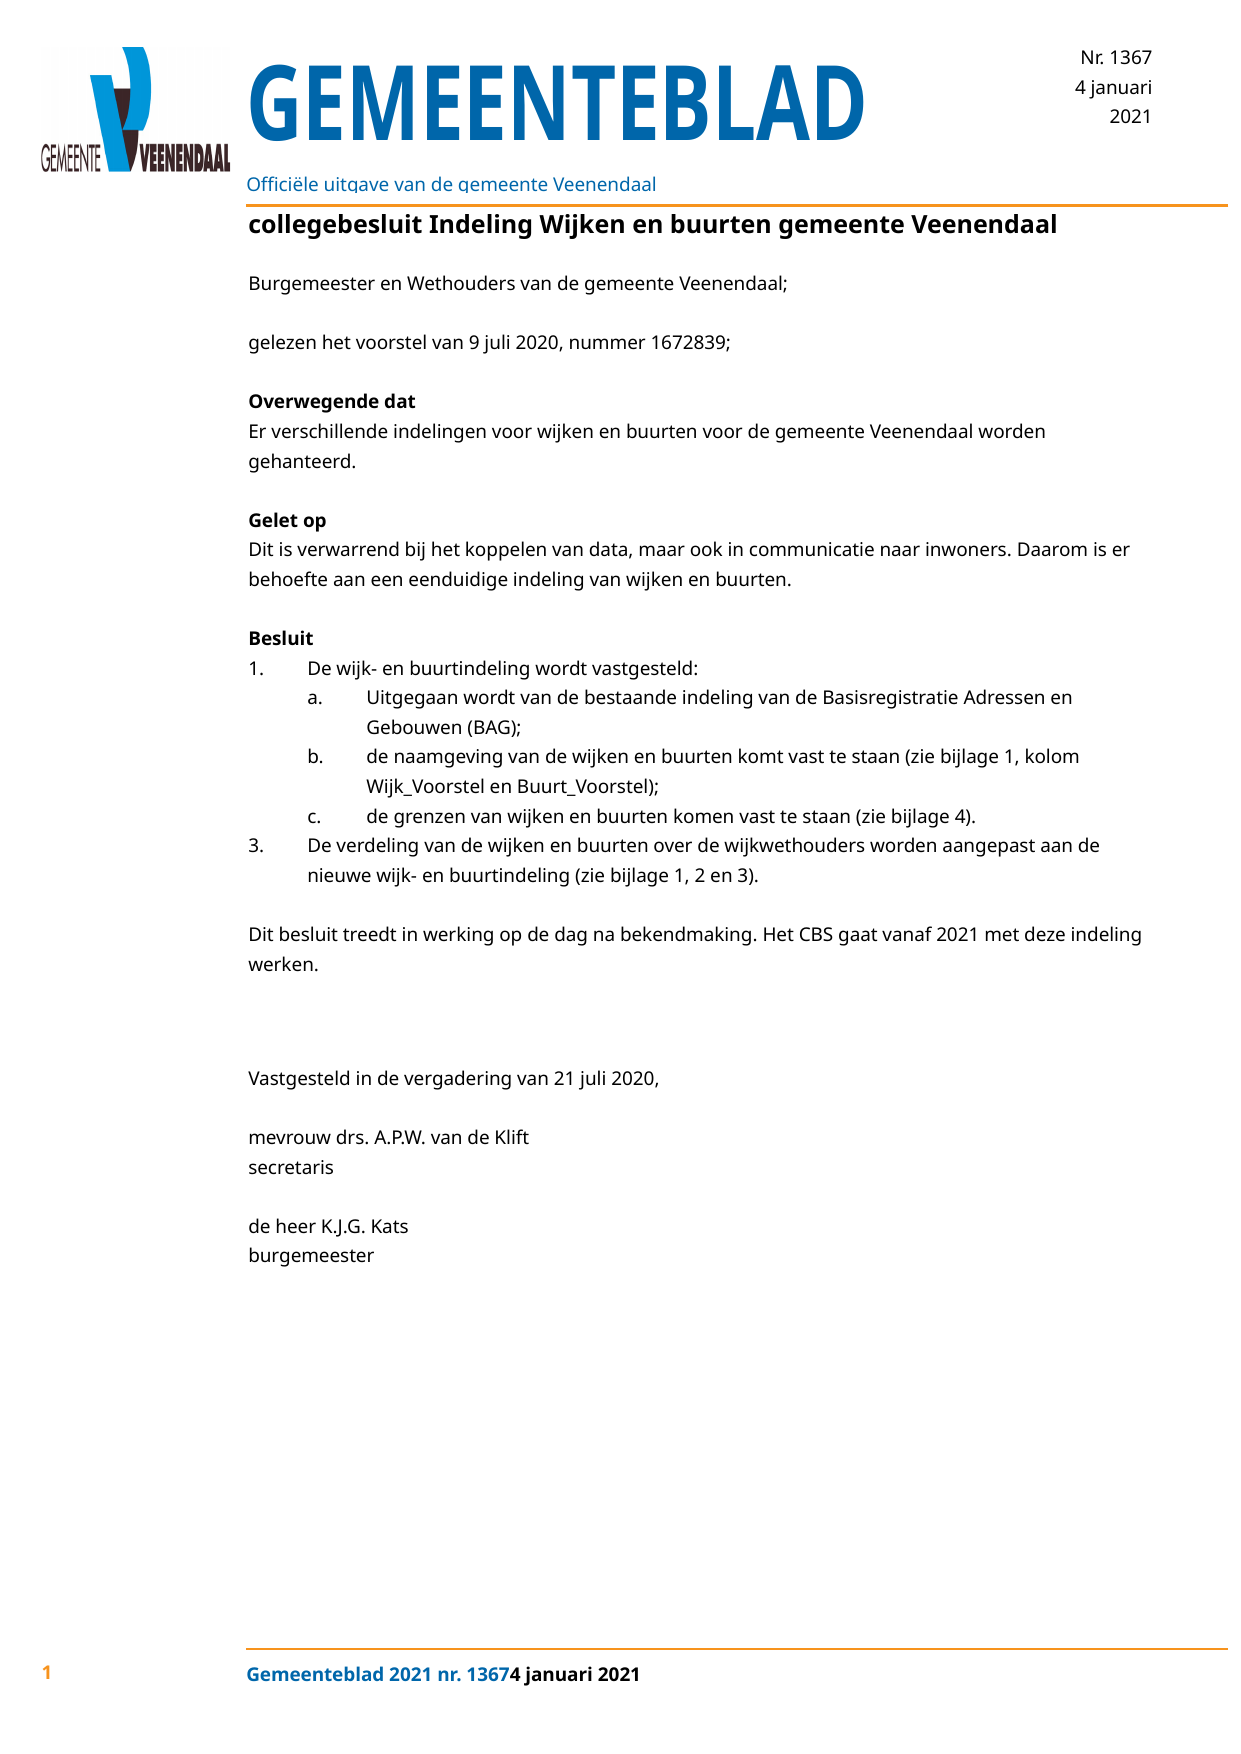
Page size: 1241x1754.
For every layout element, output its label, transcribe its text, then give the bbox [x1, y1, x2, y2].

text collegebesluit Indeling Wijken en buurten gemeente Veenendaal [248, 207, 1152, 241]
text burgemeester [248, 1243, 1152, 1268]
text de heer K.J.G. Kats [248, 1213, 1152, 1239]
text secretaris [248, 1154, 1152, 1180]
text Besluit [248, 625, 1152, 651]
picture [123, 47, 231, 172]
picture [41, 47, 130, 172]
list De verdeling van de wijken en buurten over de wijkwethouders worden aangepast aan de nieuwe wijk- en buurtindeling (zie bijlage 1, 2 en 3). [248, 832, 1152, 888]
list Uitgegaan wordt van de bestaande indeling van de Basisregistratie Adressen en Gebouwen (BAG); [307, 684, 1152, 740]
text Burgemeester en Wethouders van de gemeente Veenendaal; [248, 270, 1152, 296]
text Vastgesteld in de vergadering van 21 juli 2020, [248, 1065, 1152, 1091]
text gelezen het voorstel van 9 juli 2020, nummer 1672839; [248, 329, 1152, 355]
list de grenzen van wijken en buurten komen vast te staan (zie bijlage 4). [307, 803, 1152, 828]
text Dit besluit treedt in werking op de dag na bekendmaking. Het CBS gaat vanaf 2021 met deze indeling werken. [248, 921, 1152, 976]
text Er verschillende indelingen voor wijken en buurten voor de gemeente Veenendaal worden gehanteerd. [248, 418, 1152, 473]
text Overwegende dat [248, 389, 1152, 414]
text Dit is verwarrend bij het koppelen van data, maar ook in communicatie naar inwoners. Daarom is er behoefte aan een eenduidige indeling van wijken en buurten. [248, 537, 1152, 592]
list De wijk- en buurtindeling wordt vastgesteld: [248, 655, 1152, 681]
list de naamgeving van de wijken en buurten komt vast te staan (zie bijlage 1, kolom Wijk_Voorstel en Buurt_Voorstel); [307, 744, 1152, 799]
text mevrouw drs. A.P.W. van de Klift [248, 1124, 1152, 1150]
text Gelet op [248, 507, 1152, 533]
